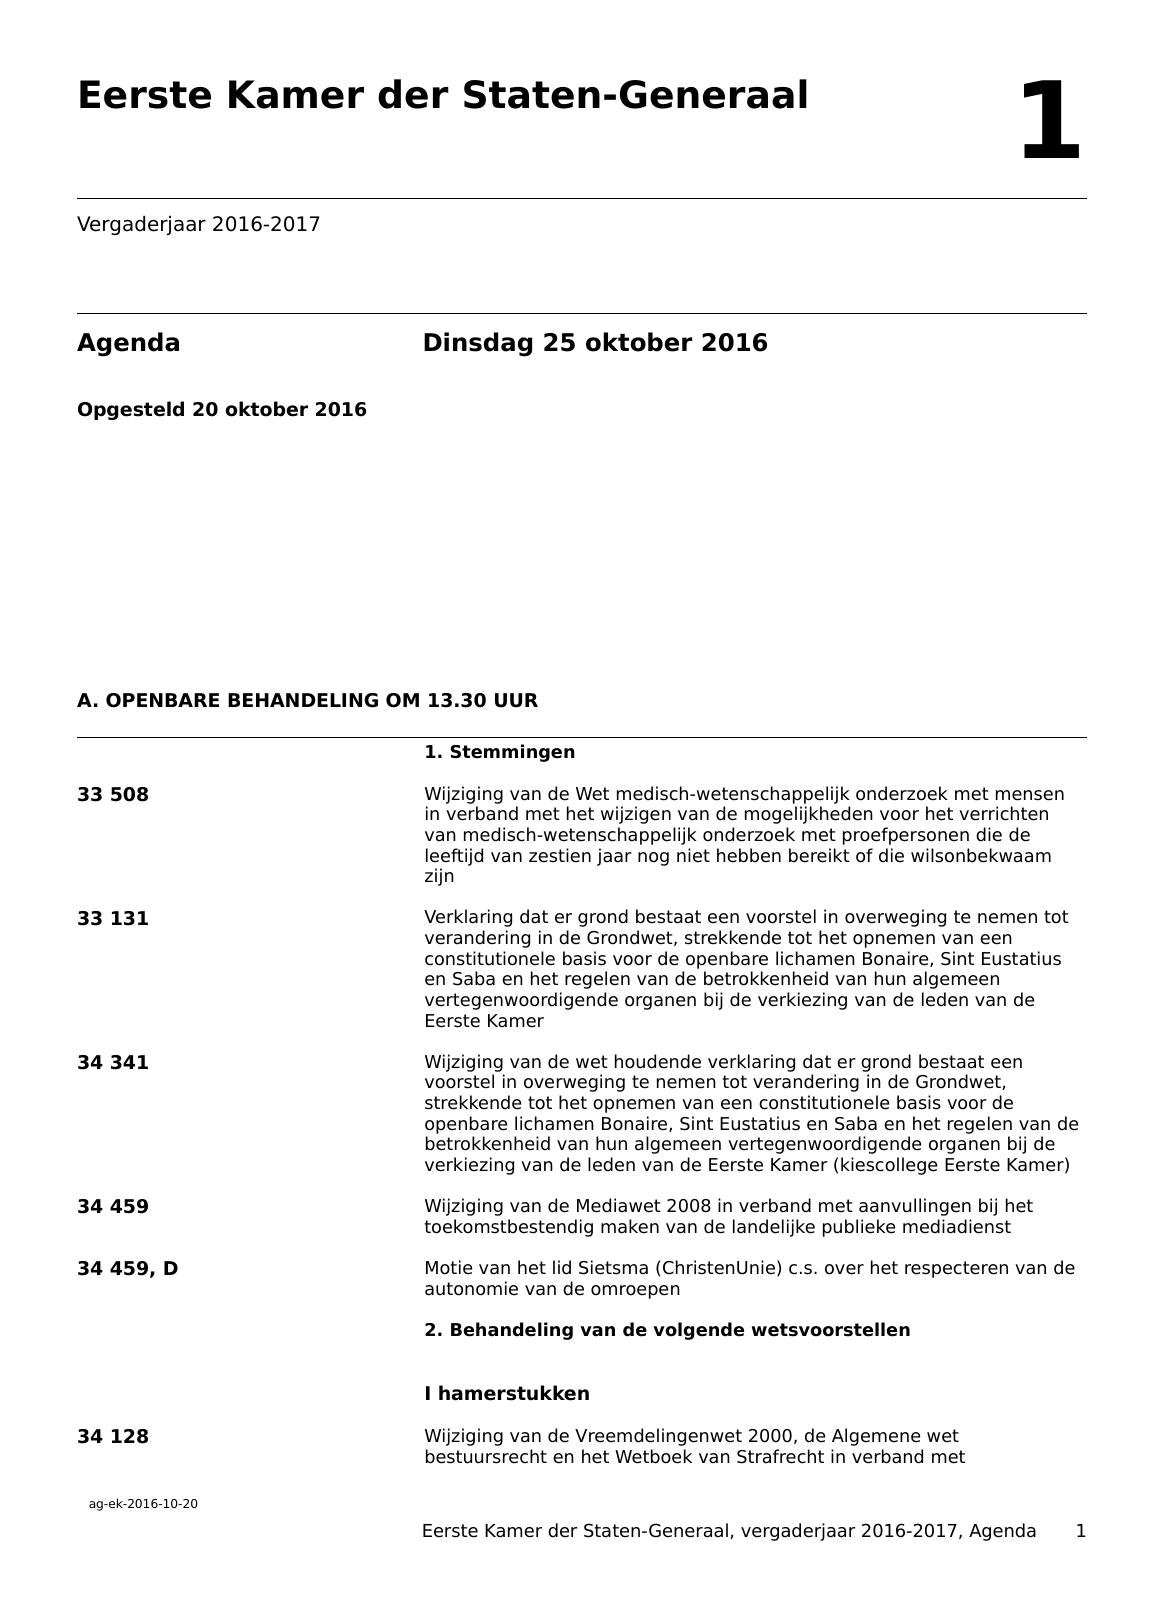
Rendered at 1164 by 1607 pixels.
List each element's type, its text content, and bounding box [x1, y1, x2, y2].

table_cell [77, 1341, 401, 1361]
table_cell [401, 1238, 418, 1258]
table_header [77, 738, 401, 763]
table_header Eerste Kamer der Staten-Generaal [77, 59, 886, 198]
table_cell [418, 1341, 1087, 1361]
table_cell [77, 1320, 401, 1341]
table_cell [77, 1238, 401, 1258]
table_cell [77, 1361, 401, 1405]
table_cell [77, 1176, 401, 1196]
table_cell Wijziging van de Wet medisch-wetenschappelijk onderzoek met mensen in verband met het wijzigen van de mogelijkheden voor het verrichten van medisch-wetenschappelijk onderzoek met proefpersonen die de leeftijd van zestien jaar nog niet hebben bereikt of die wilsonbekwaam zijn [418, 784, 1087, 887]
table_cell [401, 1426, 418, 1467]
table_cell [401, 1320, 418, 1341]
table_cell Agenda [77, 314, 422, 357]
table_cell Wijziging van de Vreemdelingenwet 2000, de Algemene wet bestuursrecht en het Wetboek van Strafrecht in verband met [418, 1426, 1087, 1467]
table_cell [77, 887, 401, 907]
table_cell [401, 784, 418, 887]
table_cell [401, 1258, 418, 1299]
table_cell [418, 1176, 1087, 1196]
table_header 1. Stemmingen [418, 738, 1087, 763]
table_cell [77, 763, 401, 784]
table_cell [401, 1052, 418, 1176]
table_cell [401, 1405, 418, 1426]
table_cell I hamerstukken [418, 1361, 1087, 1405]
table_cell [401, 1341, 418, 1361]
table_cell Wijziging van de Mediawet 2008 in verband met aanvullingen bij het toekomstbestendig maken van de landelijke publieke mediadienst [418, 1196, 1087, 1237]
table_cell Motie van het lid Sietsma (ChristenUnie) c.s. over het respecteren van de autonomie van de omroepen [418, 1258, 1087, 1299]
table_cell [77, 1405, 401, 1426]
table_cell [401, 763, 418, 784]
table_cell [418, 1405, 1087, 1426]
table_cell [401, 1196, 418, 1237]
table_cell Dinsdag 25 oktober 2016 [422, 314, 1087, 357]
table_cell 33 508 [77, 784, 401, 887]
table_cell 34 459, D [77, 1258, 401, 1299]
table_cell 34 341 [77, 1052, 401, 1176]
table_cell [401, 887, 418, 907]
table_cell [401, 1361, 418, 1405]
table_cell [418, 763, 1087, 784]
table_cell 34 459 [77, 1196, 401, 1237]
subtitle A. OPENBARE BEHANDELING OM 13.30 UUR [77, 690, 1087, 712]
table_cell 2. Behandeling van de volgende wetsvoorstellen [418, 1320, 1087, 1341]
table_cell [77, 1299, 401, 1320]
table_cell Verklaring dat er grond bestaat een voorstel in overweging te nemen tot verandering in de Grondwet, strekkende tot het opnemen van een constitutionele basis voor de openbare lichamen Bonaire, Sint Eustatius en Saba en het regelen van de betrokkenheid van hun algemeen vertegenwoordigende organen bij de verkiezing van de leden van de Eerste Kamer [418, 908, 1087, 1031]
table_cell 34 128 [77, 1426, 401, 1467]
table_cell [418, 1299, 1087, 1320]
table_cell [401, 1031, 418, 1052]
table_cell [77, 1031, 401, 1052]
table_cell [401, 908, 418, 1031]
text Opgesteld 20 oktober 2016 [77, 399, 1087, 421]
table_cell 33 131 [77, 908, 401, 1031]
table_cell [401, 1176, 418, 1196]
table_header 1 [886, 59, 1087, 198]
text ag-ek-2016-10-20 [88, 1497, 323, 1511]
table_cell Wijziging van de wet houdende verklaring dat er grond bestaat een voorstel in overweging te nemen tot verandering in de Grondwet, strekkende tot het opnemen van een constitutionele basis voor de openbare lichamen Bonaire, Sint Eustatius en Saba en het regelen van de betrokkenheid van hun algemeen vertegenwoordigende organen bij de verkiezing van de leden van de Eerste Kamer (kiescollege Eerste Kamer) [418, 1052, 1087, 1176]
table_cell [418, 1031, 1087, 1052]
table_cell [418, 887, 1087, 907]
table_cell Vergaderjaar 2016-2017 [77, 199, 1087, 313]
table_header [401, 738, 418, 763]
table_cell [401, 1299, 418, 1320]
table_cell [418, 1238, 1087, 1258]
